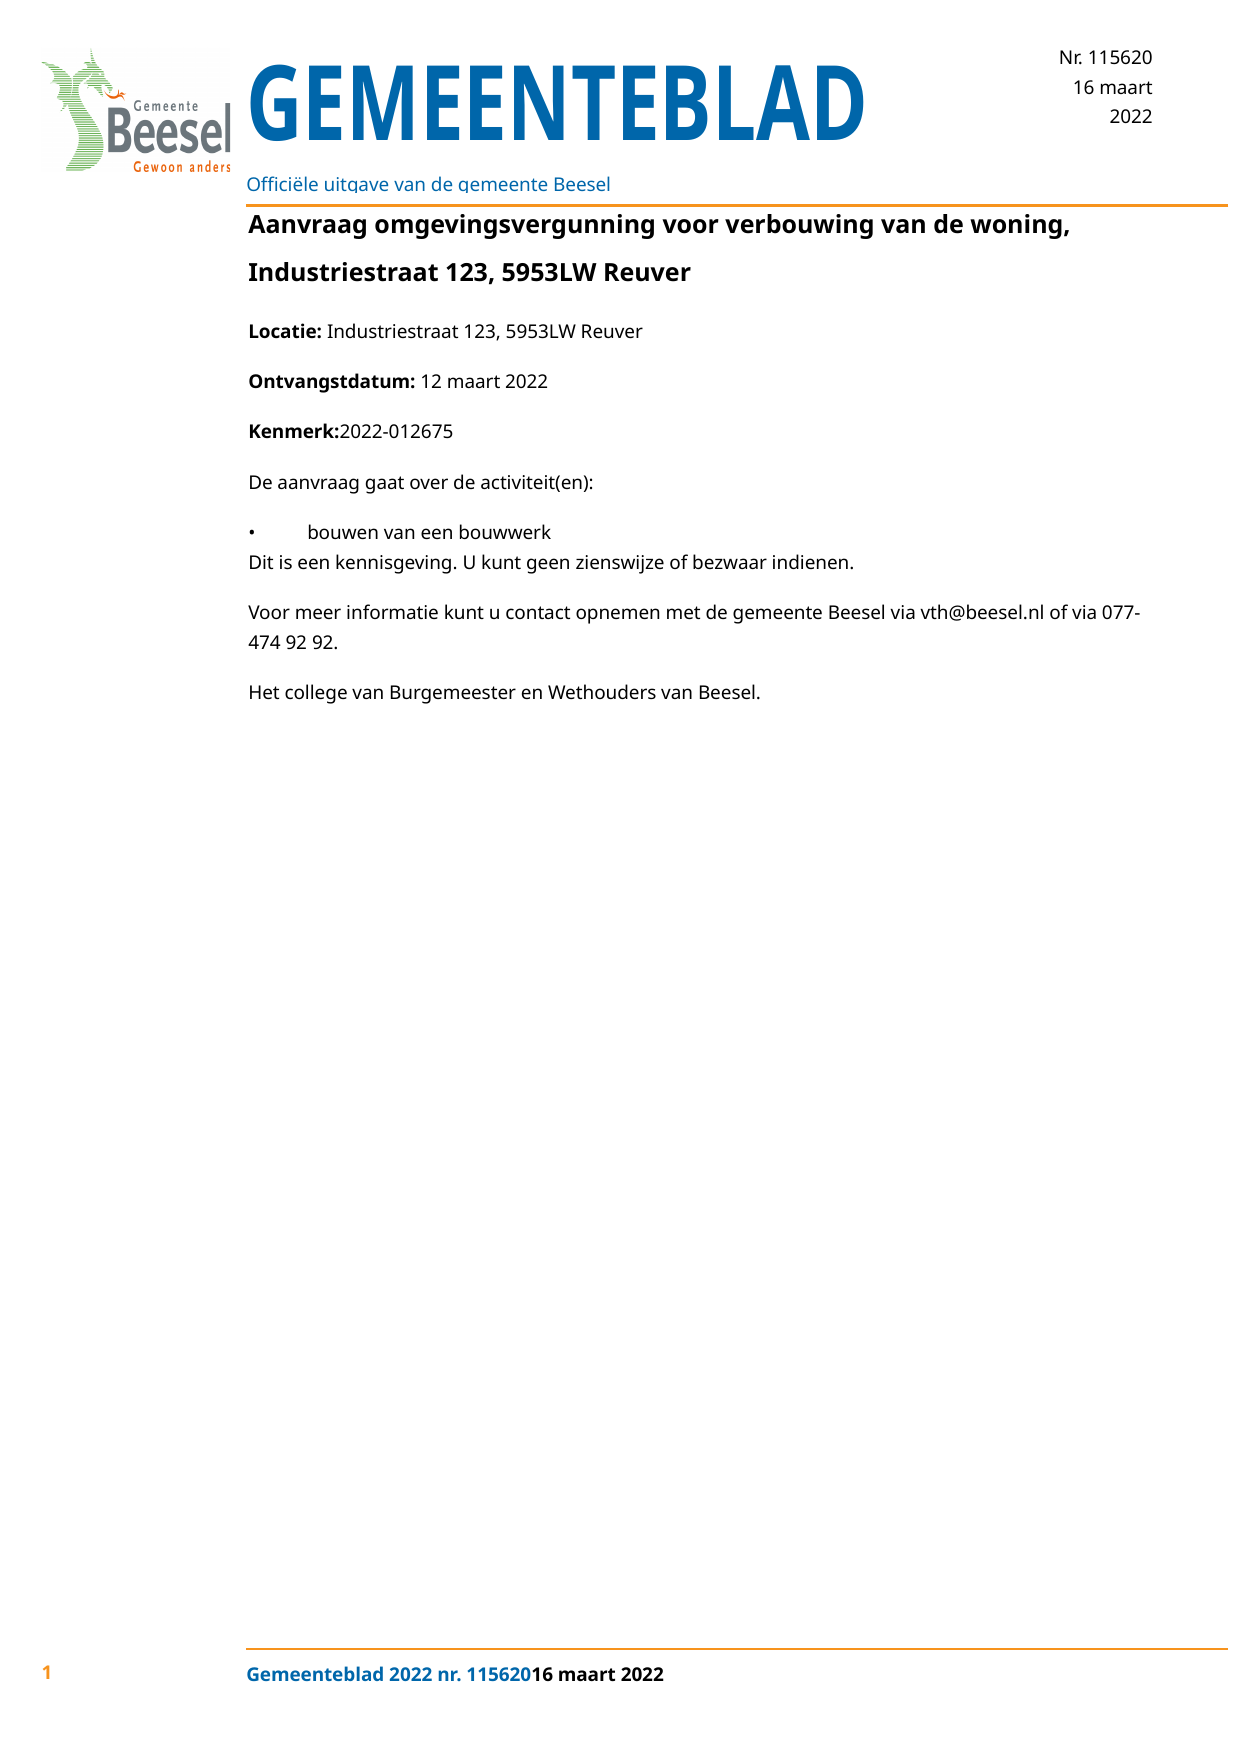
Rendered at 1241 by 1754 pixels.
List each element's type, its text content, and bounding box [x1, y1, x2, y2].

picture [41, 47, 231, 172]
text De aanvraag gaat over de activiteit(en): [248, 469, 1152, 495]
text Voor meer informatie kunt u contact opnemen met de gemeente Beesel via vth@beesel.nl of via 077-474 92 92. [248, 599, 1152, 655]
text Aanvraag omgevingsvergunning voor verbouwing van de woning, Industriestraat 123, 5953LW Reuver [248, 207, 1152, 288]
text Het college van Burgemeester en Wethouders van Beesel. [248, 679, 1152, 705]
text Kenmerk:2022-012675 [248, 419, 1152, 444]
text Locatie: Industriestraat 123, 5953LW Reuver [248, 318, 1152, 344]
text Ontvangstdatum: 12 maart 2022 [248, 368, 1152, 394]
list bouwen van een bouwwerk [248, 519, 1152, 545]
text Dit is een kennisgeving. U kunt geen zienswijze of bezwaar indienen. [248, 549, 1152, 575]
